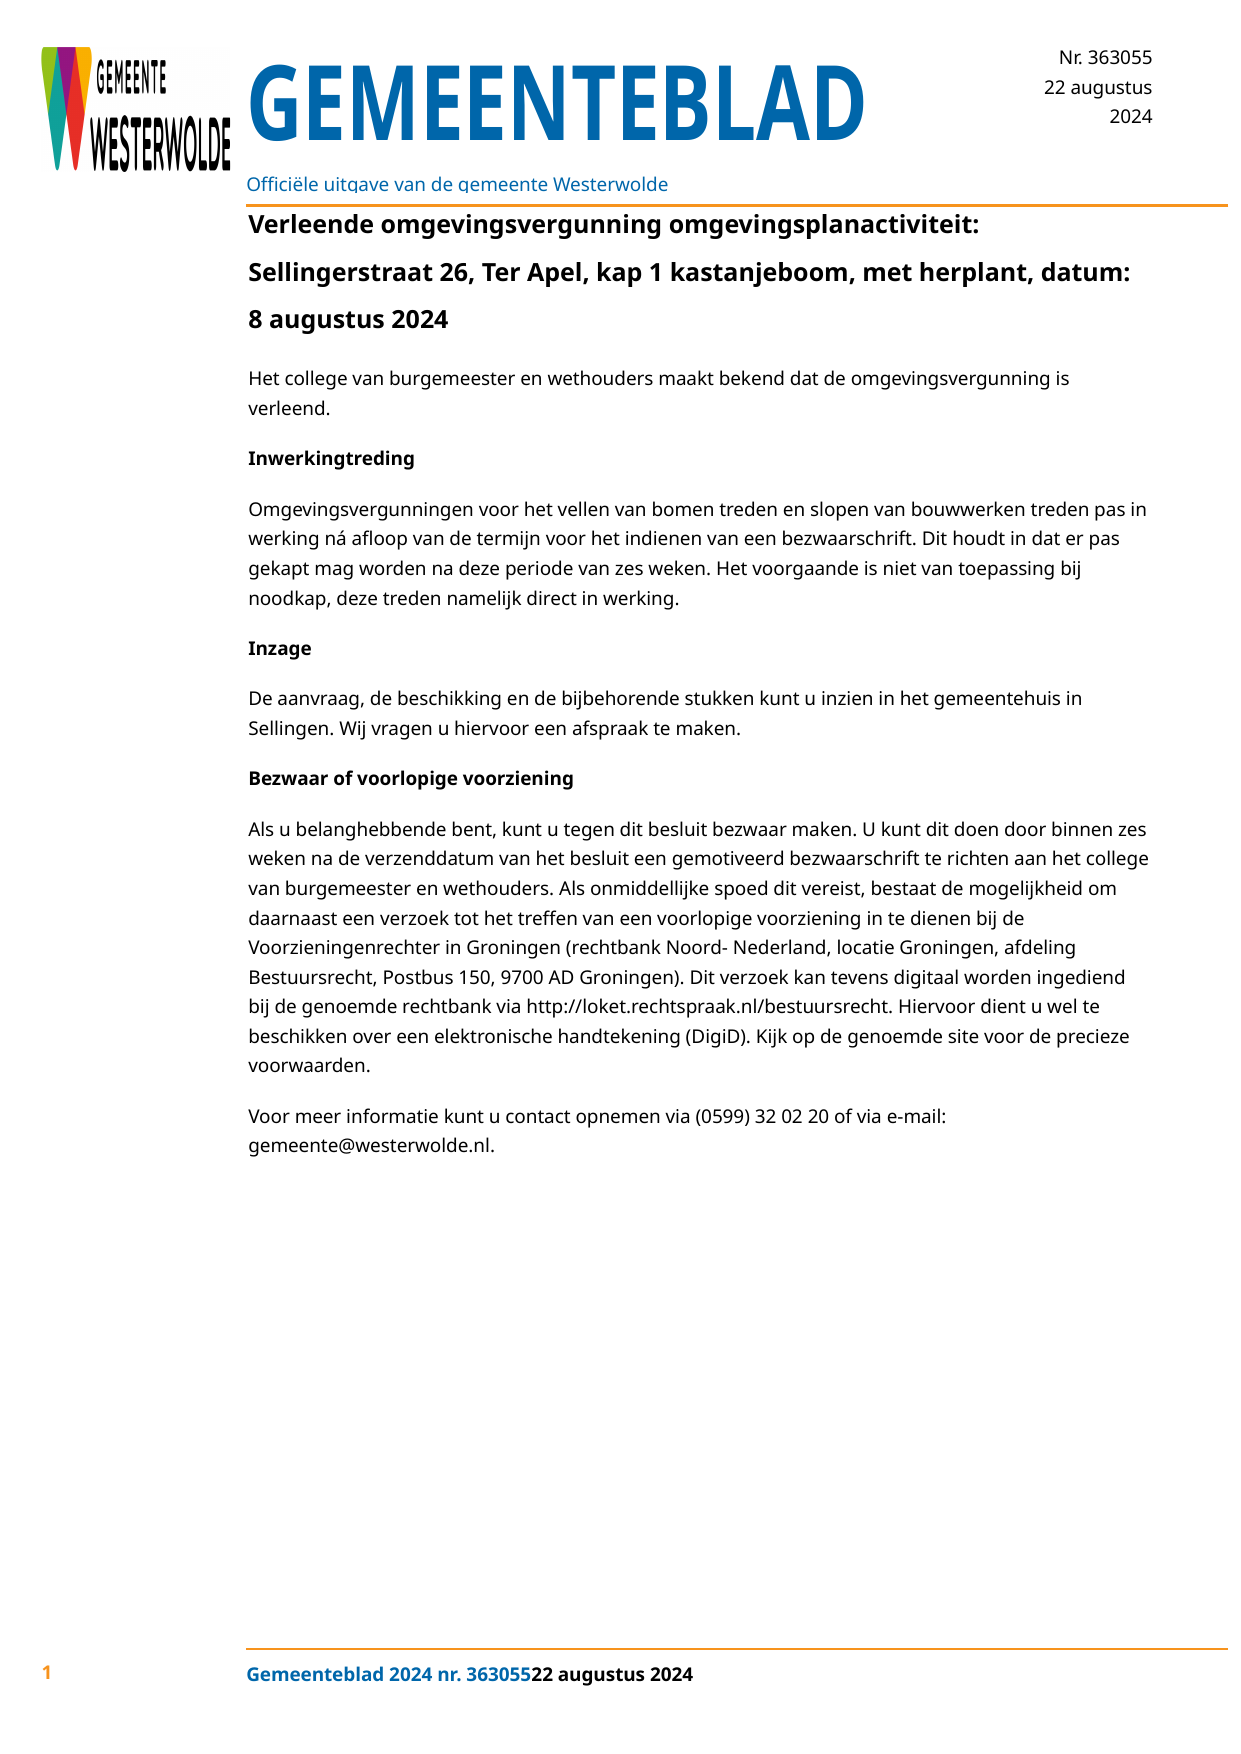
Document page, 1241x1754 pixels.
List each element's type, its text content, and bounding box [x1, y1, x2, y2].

picture [41, 47, 231, 172]
text Bezwaar of voorlopige voorziening [248, 766, 1152, 791]
text De aanvraag, de beschikking en de bijbehorende stukken kunt u inzien in het gemeentehuis in Sellingen. Wij vragen u hiervoor een afspraak te maken. [248, 686, 1152, 741]
text Voor meer informatie kunt u contact opnemen via (0599) 32 02 20 of via e-mail: gemeente@westerwolde.nl. [248, 1103, 1152, 1158]
text Als u belanghebbende bent, kunt u tegen dit besluit bezwaar maken. U kunt dit doen door binnen zes weken na de verzenddatum van het besluit een gemotiveerd bezwaarschrift te richten aan het college van burgemeester en wethouders. Als onmiddellijke spoed dit vereist, bestaat de mogelijkheid om daarnaast een verzoek tot het treffen van een voorlopige voorziening in te dienen bij de Voorzieningenrechter in Groningen (rechtbank Noord- Nederland, locatie Groningen, afdeling Bestuursrecht, Postbus 150, 9700 AD Groningen). Dit verzoek kan tevens digitaal worden ingediend bij de genoemde rechtbank via http://loket.rechtspraak.nl/bestuursrecht. Hiervoor dient u wel te beschikken over een elektronische handtekening (DigiD). Kijk op de genoemde site voor de precieze voorwaarden. [248, 816, 1152, 1078]
text Verleende omgevingsvergunning omgevingsplanactiviteit: Sellingerstraat 26, Ter Apel, kap 1 kastanjeboom, met herplant, datum: 8 augustus 2024 [248, 207, 1152, 336]
text Omgevingsvergunningen voor het vellen van bomen treden en slopen van bouwwerken treden pas in werking ná afloop van de termijn voor het indienen van een bezwaarschrift. Dit houdt in dat er pas gekapt mag worden na deze periode van zes weken. Het voorgaande is niet van toepassing bij noodkap, deze treden namelijk direct in werking. [248, 496, 1152, 610]
text Het college van burgemeester en wethouders maakt bekend dat de omgevingsvergunning is verleend. [248, 366, 1152, 421]
text Inwerkingtreding [248, 446, 1152, 471]
text Inzage [248, 635, 1152, 661]
